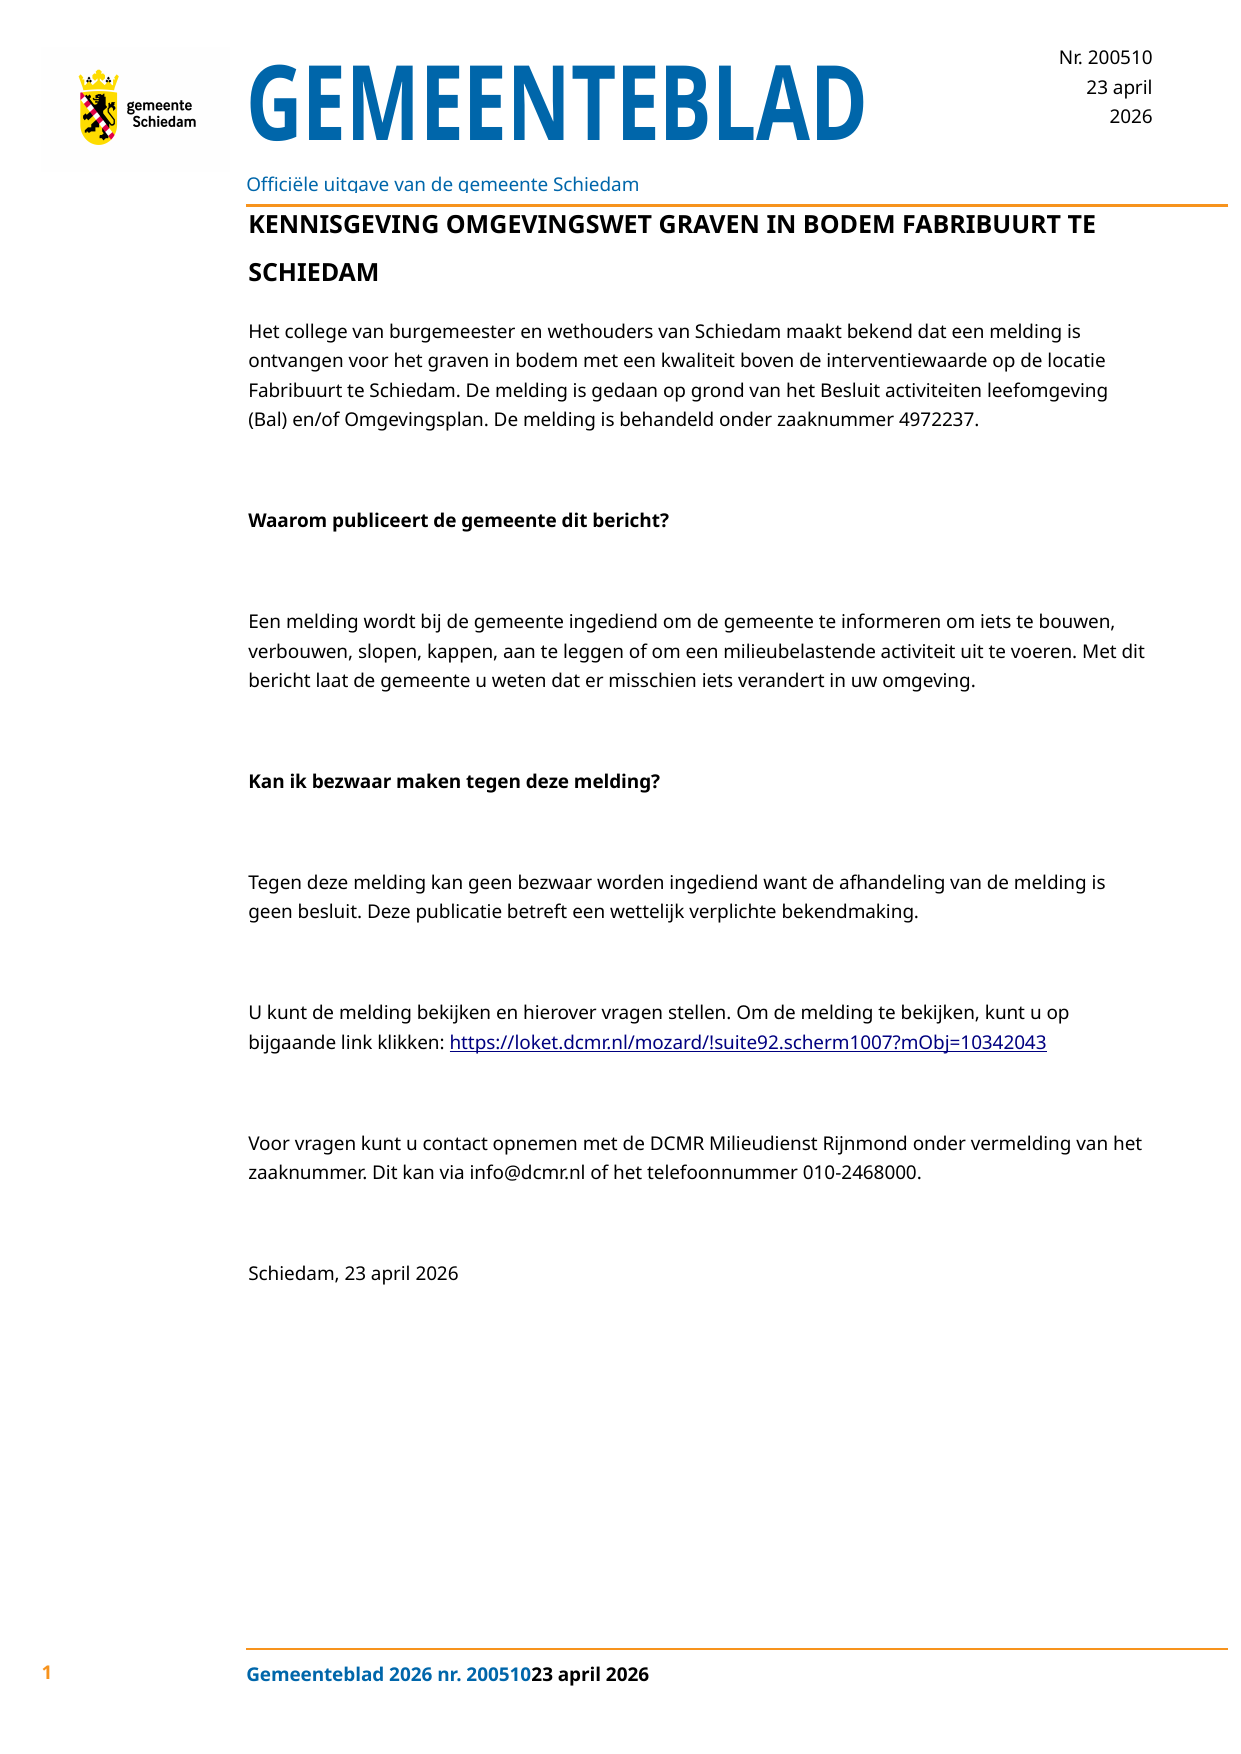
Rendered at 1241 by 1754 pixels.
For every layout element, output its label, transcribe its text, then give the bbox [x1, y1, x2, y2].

text Een melding wordt bij de gemeente ingediend om de gemeente te informeren om iets te bouwen, verbouwen, slopen, kappen, aan te leggen of om een milieubelastende activiteit uit te voeren. Met dit bericht laat de gemeente u weten dat er misschien iets verandert in uw omgeving. [248, 608, 1152, 693]
text Voor vragen kunt u contact opnemen met de DCMR Milieudienst Rijnmond onder vermelding van het zaaknummer. Dit kan via info@dcmr.nl of het telefoonnummer 010‑2468000. [248, 1130, 1152, 1185]
picture [41, 47, 231, 172]
text Tegen deze melding kan geen bezwaar worden ingediend want de afhandeling van de melding is geen besluit. Deze publicatie betreft een wettelijk verplichte bekendmaking. [248, 869, 1152, 924]
text U kunt de melding bekijken en hierover vragen stellen. Om de melding te bekijken, kunt u op bijgaande link klikken: https://loket.dcmr.nl/mozard/!suite92.scherm1007?mObj=10342043 [248, 999, 1152, 1055]
text Waarom publiceert de gemeente dit bericht? [248, 507, 1152, 533]
text Kan ik bezwaar maken tegen deze melding? [248, 768, 1152, 794]
text Schiedam, 23 april 2026 [248, 1260, 1152, 1286]
text KENNISGEVING OMGEVINGSWET GRAVEN IN BODEM FABRIBUURT TE SCHIEDAM [248, 207, 1152, 288]
text Het college van burgemeester en wethouders van Schiedam maakt bekend dat een melding is ontvangen voor het graven in bodem met een kwaliteit boven de interventiewaarde op de locatie Fabribuurt te Schiedam. De melding is gedaan op grond van het Besluit activiteiten leefomgeving (Bal) en/of Omgevingsplan. De melding is behandeld onder zaaknummer 4972237. [248, 318, 1152, 432]
